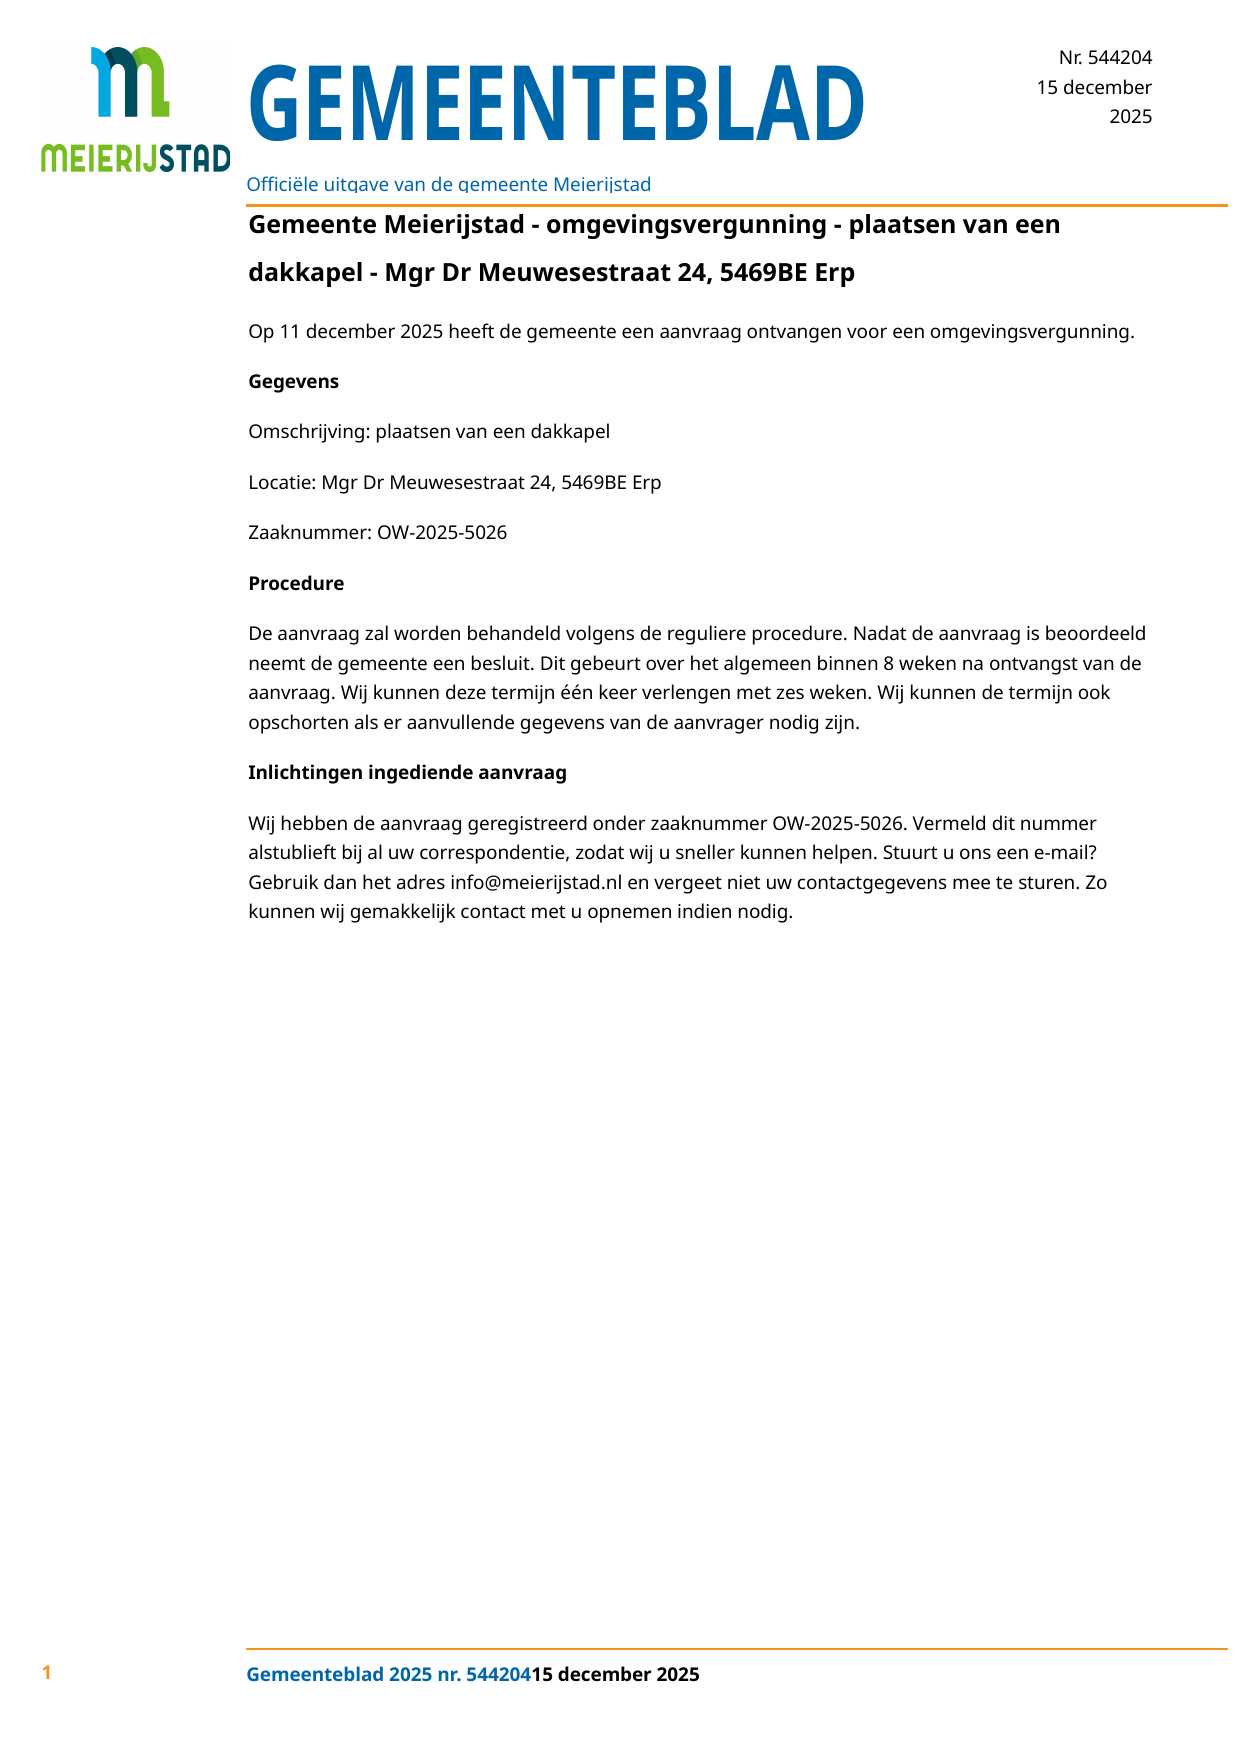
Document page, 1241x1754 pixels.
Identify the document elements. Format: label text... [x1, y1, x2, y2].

text Zaaknummer: OW-2025-5026 [248, 519, 1152, 545]
text Procedure [248, 570, 1152, 596]
text Omschrijving: plaatsen van een dakkapel [248, 419, 1152, 444]
text Wij hebben de aanvraag geregistreerd onder zaaknummer OW-2025-5026. Vermeld dit nummer alstublieft bij al uw correspondentie, zodat wij u sneller kunnen helpen. Stuurt u ons een e-mail? Gebruik dan het adres info@meierijstad.nl en vergeet niet uw contactgegevens mee te sturen. Zo kunnen wij gemakkelijk contact met u opnemen indien nodig. [248, 810, 1152, 924]
text Locatie: Mgr Dr Meuwesestraat 24, 5469BE Erp [248, 469, 1152, 495]
text Inlichtingen ingediende aanvraag [248, 759, 1152, 785]
picture [41, 47, 231, 172]
text De aanvraag zal worden behandeld volgens de reguliere procedure. Nadat de aanvraag is beoordeeld neemt de gemeente een besluit. Dit gebeurt over het algemeen binnen 8 weken na ontvangst van de aanvraag. Wij kunnen deze termijn één keer verlengen met zes weken. Wij kunnen de termijn ook opschorten als er aanvullende gegevens van de aanvrager nodig zijn. [248, 620, 1152, 735]
text Gemeente Meierijstad - omgevingsvergunning - plaatsen van een dakkapel - Mgr Dr Meuwesestraat 24, 5469BE Erp [248, 207, 1152, 288]
text Op 11 december 2025 heeft de gemeente een aanvraag ontvangen voor een omgevingsvergunning. [248, 318, 1152, 344]
text Gegevens [248, 368, 1152, 394]
